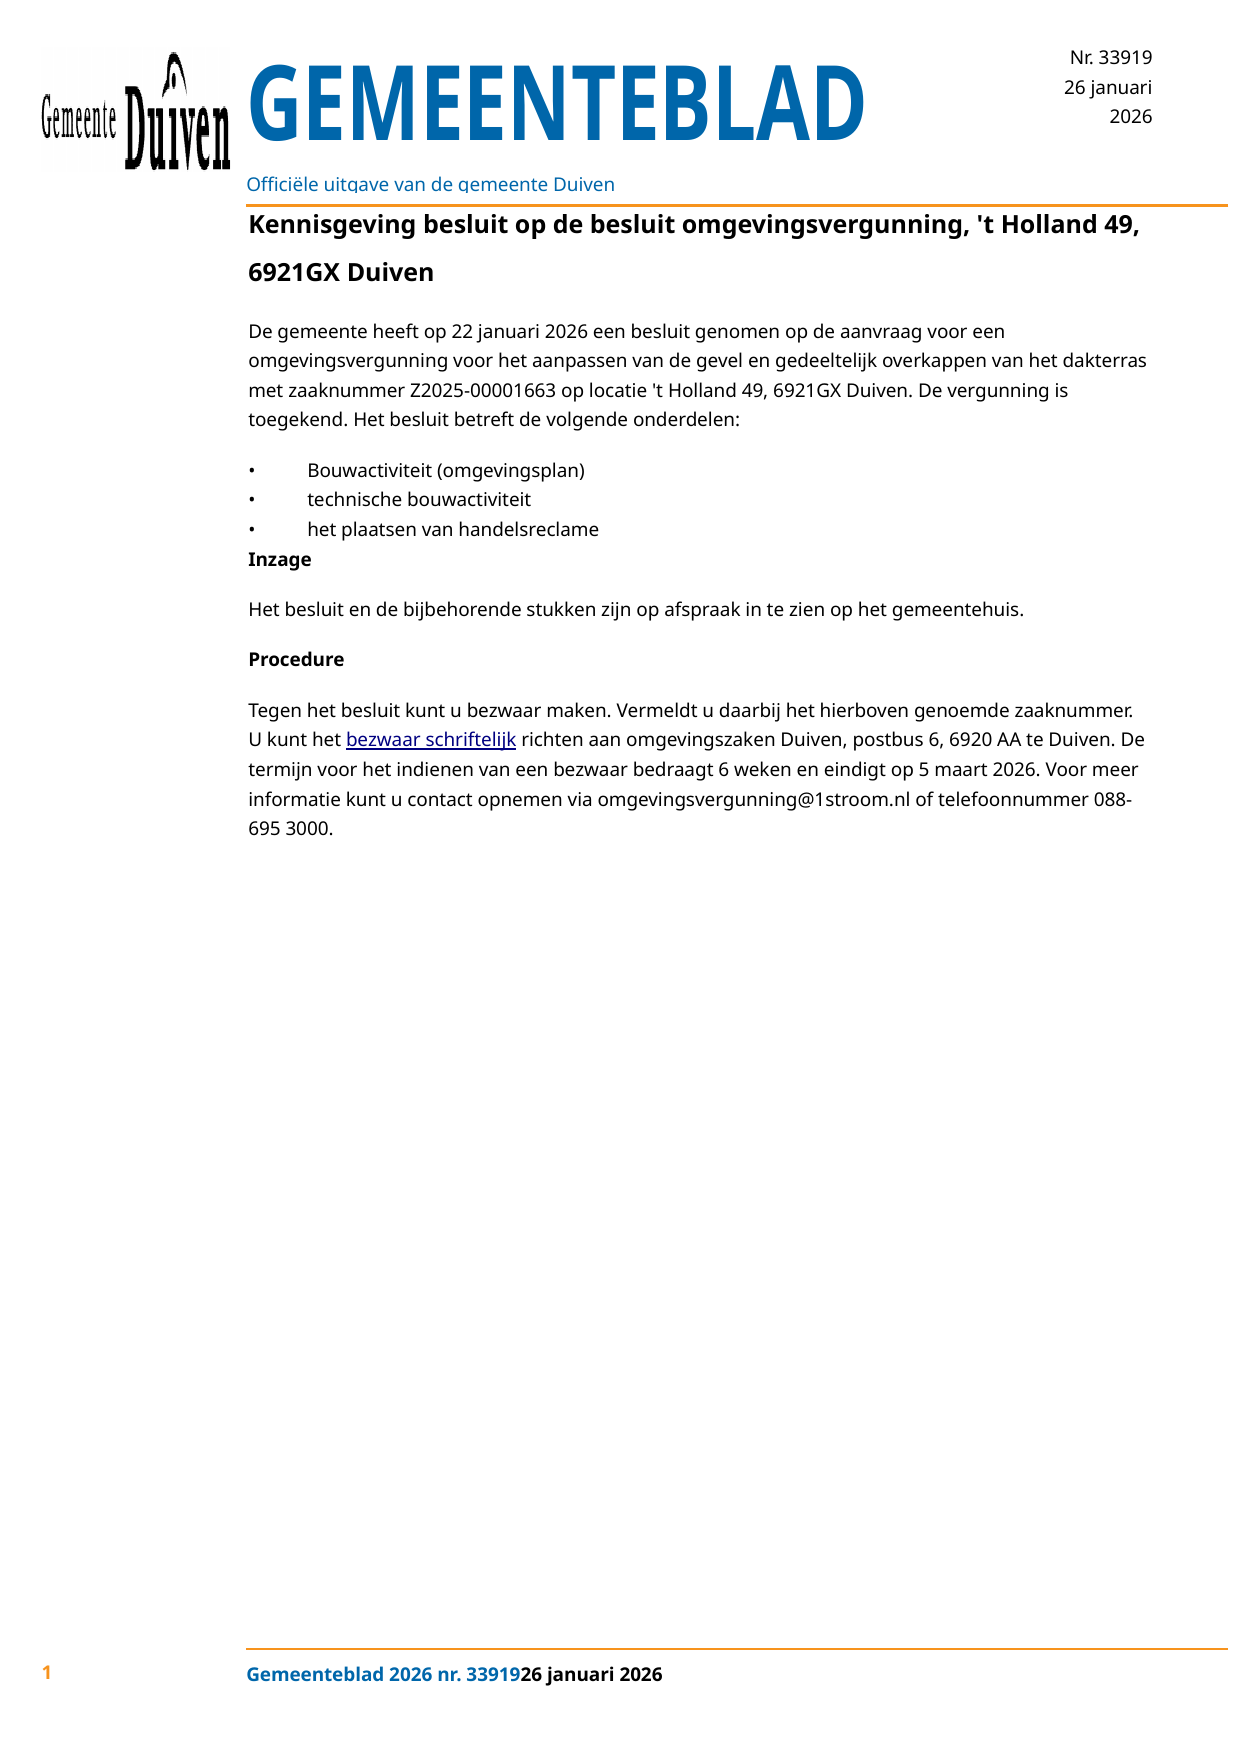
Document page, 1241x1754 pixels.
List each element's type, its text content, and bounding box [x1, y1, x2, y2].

text Procedure [248, 647, 1152, 672]
text Inzage [248, 546, 1152, 572]
list technische bouwactiviteit [248, 487, 1152, 512]
picture [41, 47, 231, 172]
text Het besluit en de bijbehorende stukken zijn op afspraak in te zien op het gemeentehuis. [248, 596, 1152, 622]
list het plaatsen van handelsreclame [248, 516, 1152, 542]
text De gemeente heeft op 22 januari 2026 een besluit genomen op de aanvraag voor een omgevingsvergunning voor het aanpassen van de gevel en gedeeltelijk overkappen van het dakterras met zaaknummer Z2025-00001663 op locatie 't Holland 49, 6921GX Duiven. De vergunning is toegekend. Het besluit betreft de volgende onderdelen: [248, 318, 1152, 432]
list Bouwactiviteit (omgevingsplan) [248, 457, 1152, 483]
text Tegen het besluit kunt u bezwaar maken. Vermeldt u daarbij het hierboven genoemde zaaknummer. U kunt het bezwaar schriftelijk richten aan omgevingszaken Duiven, postbus 6, 6920 AA te Duiven. De termijn voor het indienen van een bezwaar bedraagt 6 weken en eindigt op 5 maart 2026. Voor meer informatie kunt u contact opnemen via omgevingsvergunning@1stroom.nl of telefoonnummer 088-695 3000. [248, 697, 1152, 841]
text Kennisgeving besluit op de besluit omgevingsvergunning, 't Holland 49, 6921GX Duiven [248, 207, 1152, 288]
